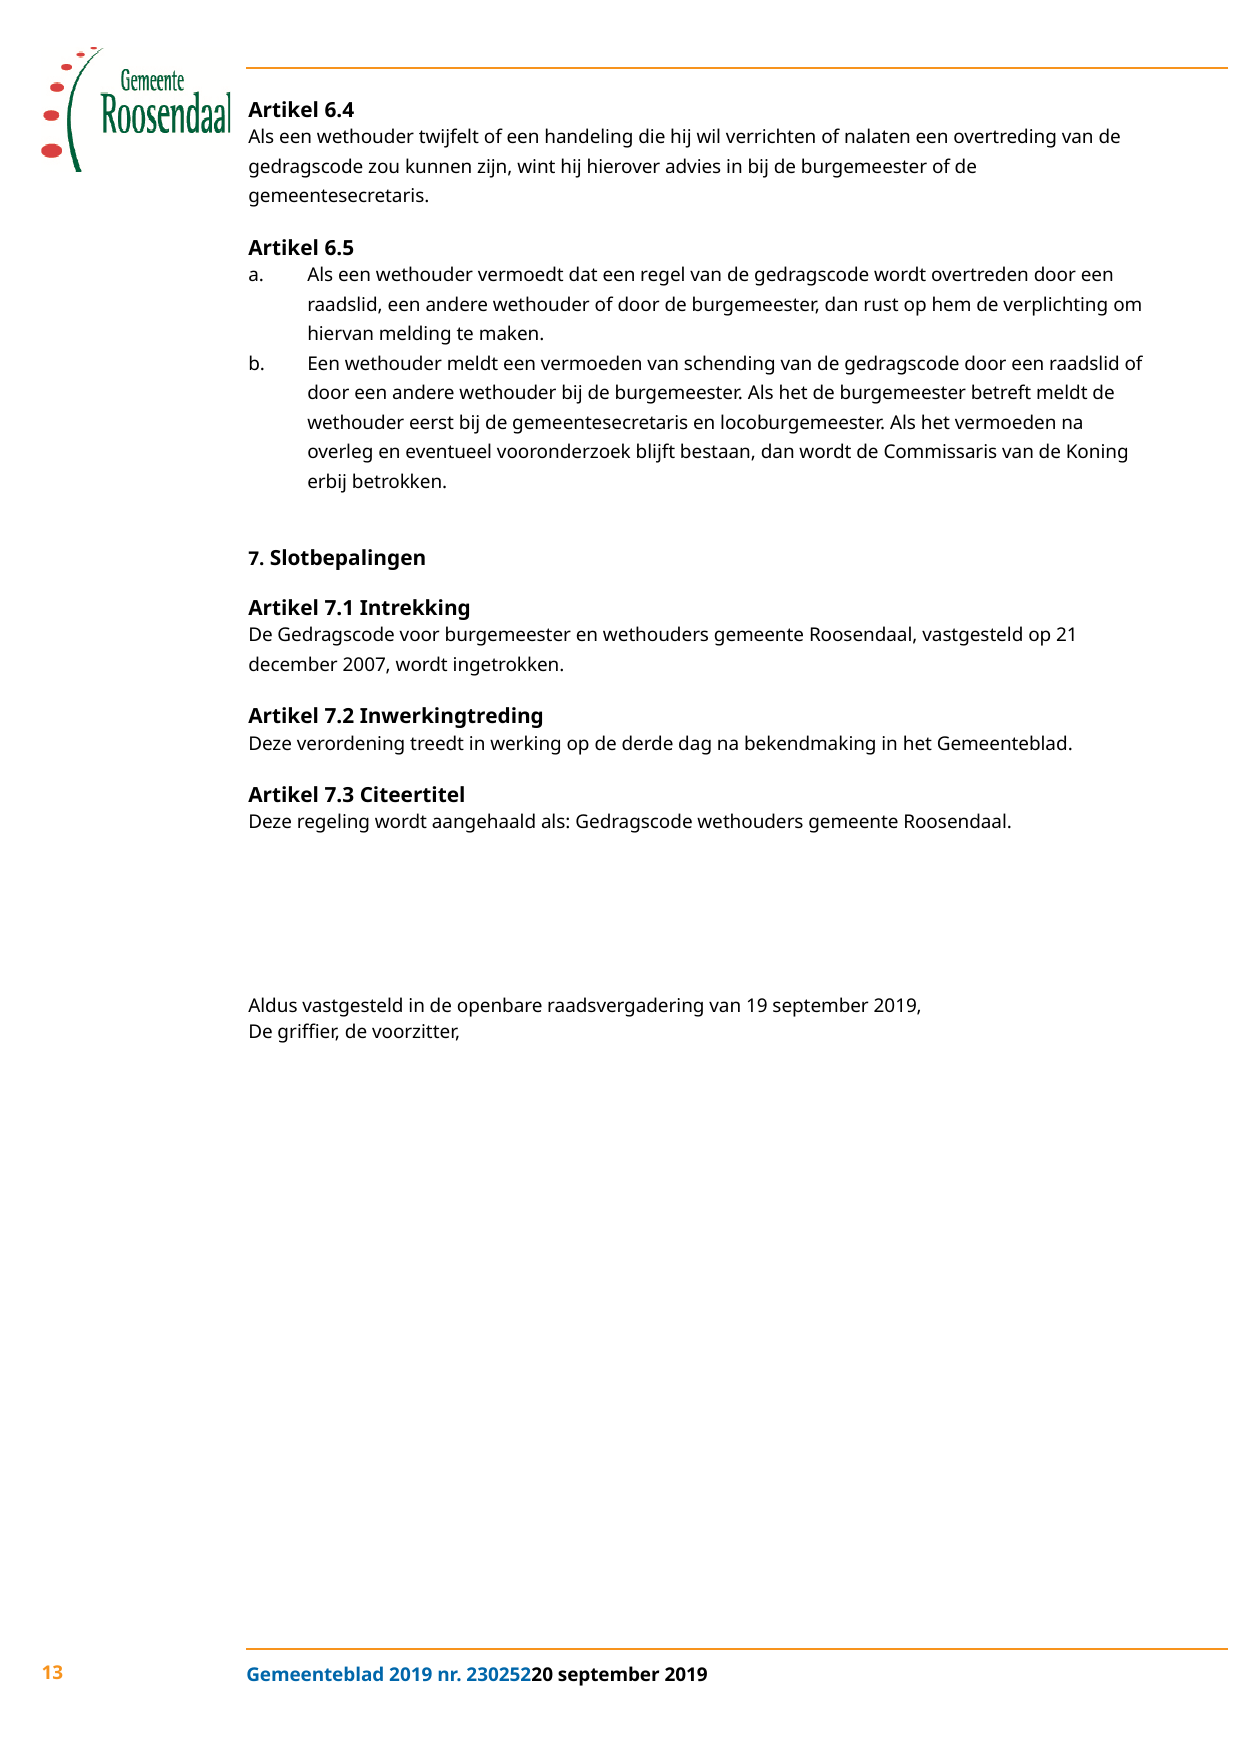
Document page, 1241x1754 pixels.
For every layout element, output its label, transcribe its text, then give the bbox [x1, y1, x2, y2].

picture [41, 47, 231, 172]
text De Gedragscode voor burgemeester en wethouders gemeente Roosendaal, vastgesteld op 21 december 2007, wordt ingetrokken. [248, 621, 1152, 677]
text 7. Slotbepalingen [248, 543, 1152, 572]
text Deze regeling wordt aangehaald als: Gedragscode wethouders gemeente Roosendaal. [248, 808, 1152, 834]
text Artikel 6.5 [248, 233, 1152, 261]
text Artikel 7.2 Inwerkingtreding [248, 701, 1152, 730]
text Als een wethouder twijfelt of een handeling die hij wil verrichten of nalaten een overtreding van de gedragscode zou kunnen zijn, wint hij hierover advies in bij de burgemeester of de gemeentesecretaris. [248, 123, 1152, 208]
text Artikel 7.1 Intrekking [248, 593, 1152, 621]
list Als een wethouder vermoedt dat een regel van de gedragscode wordt overtreden door een raadslid, een andere wethouder of door de burgemeester, dan rust op hem de verplichting om hiervan melding te maken. [248, 261, 1152, 346]
list Een wethouder meldt een vermoeden van schending van de gedragscode door een raadslid of door een andere wethouder bij de burgemeester. Als het de burgemeester betreft meldt de wethouder eerst bij de gemeentesecretaris en locoburgemeester. Als het vermoeden na overleg en eventueel vooronderzoek blijft bestaan, dan wordt de Commissaris van de Koning erbij betrokken. [248, 350, 1152, 494]
text Artikel 6.4 [248, 95, 1152, 123]
text Artikel 7.3 Citeertitel [248, 780, 1152, 808]
text Deze verordening treedt in werking op de derde dag na bekendmaking in het Gemeenteblad. [248, 730, 1152, 755]
text Aldus vastgesteld in de openbare raadsvergadering van 19 september 2019, [248, 992, 1152, 1018]
text De griffier, de voorzitter, [248, 1018, 1152, 1044]
